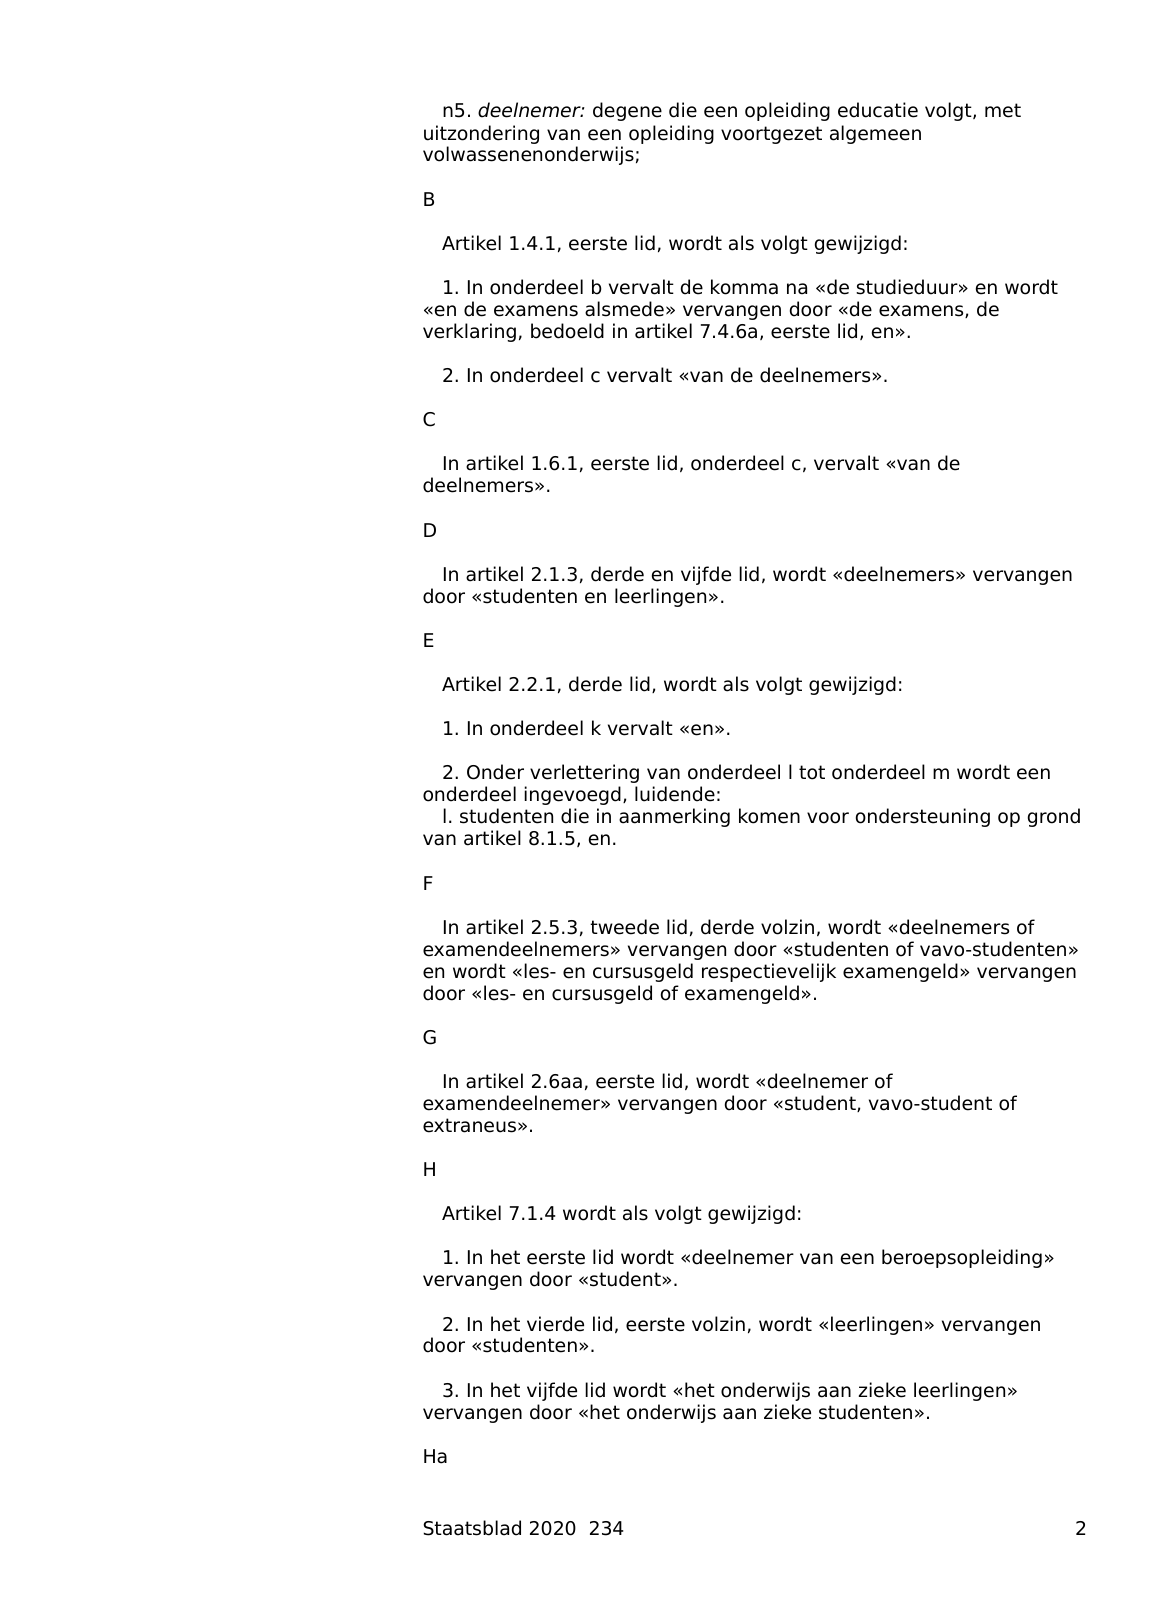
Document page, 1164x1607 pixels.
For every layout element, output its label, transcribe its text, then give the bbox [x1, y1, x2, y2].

text n5. deelnemer: degene die een opleiding educatie volgt, met uitzondering van een opleiding voortgezet algemeen volwassenenonderwijs; [422, 100, 1087, 166]
text Artikel 7.1.4 wordt als volgt gewijzigd: [422, 1203, 1087, 1225]
text In artikel 1.6.1, eerste lid, onderdeel c, vervalt «van de deelnemers». [422, 453, 1087, 497]
text F [422, 872, 1087, 894]
text Ha [422, 1446, 1087, 1468]
text In artikel 2.6aa, eerste lid, wordt «deelnemer of examendeelnemer» vervangen door «student, vavo-student of extraneus». [422, 1071, 1087, 1137]
text H [422, 1159, 1087, 1181]
text G [422, 1027, 1087, 1049]
text E [422, 630, 1087, 652]
text D [422, 519, 1087, 541]
text 2. Onder verlettering van onderdeel l tot onderdeel m wordt een onderdeel ingevoegd, luidende: [422, 762, 1087, 806]
text l. studenten die in aanmerking komen voor ondersteuning op grond van artikel 8.1.5, en. [422, 806, 1087, 850]
text 1. In het eerste lid wordt «deelnemer van een beroepsopleiding» vervangen door «student». [422, 1247, 1087, 1291]
text In artikel 2.5.3, tweede lid, derde volzin, wordt «deelnemers of examendeelnemers» vervangen door «studenten of vavo-studenten» en wordt «les- en cursusgeld respectievelijk examengeld» vervangen door «les- en cursusgeld of examengeld». [422, 917, 1087, 1004]
text Artikel 2.2.1, derde lid, wordt als volgt gewijzigd: [422, 674, 1087, 696]
text 1. In onderdeel b vervalt de komma na «de studieduur» en wordt «en de examens alsmede» vervangen door «de examens, de verklaring, bedoeld in artikel 7.4.6a, eerste lid, en». [422, 277, 1087, 343]
text C [422, 409, 1087, 431]
text 2. In onderdeel c vervalt «van de deelnemers». [422, 365, 1087, 387]
text 3. In het vijfde lid wordt «het onderwijs aan zieke leerlingen» vervangen door «het onderwijs aan zieke studenten». [422, 1379, 1087, 1423]
text 2. In het vierde lid, eerste volzin, wordt «leerlingen» vervangen door «studenten». [422, 1313, 1087, 1357]
text In artikel 2.1.3, derde en vijfde lid, wordt «deelnemers» vervangen door «studenten en leerlingen». [422, 564, 1087, 608]
text B [422, 188, 1087, 211]
text Artikel 1.4.1, eerste lid, wordt als volgt gewijzigd: [422, 233, 1087, 255]
text 1. In onderdeel k vervalt «en». [422, 718, 1087, 740]
